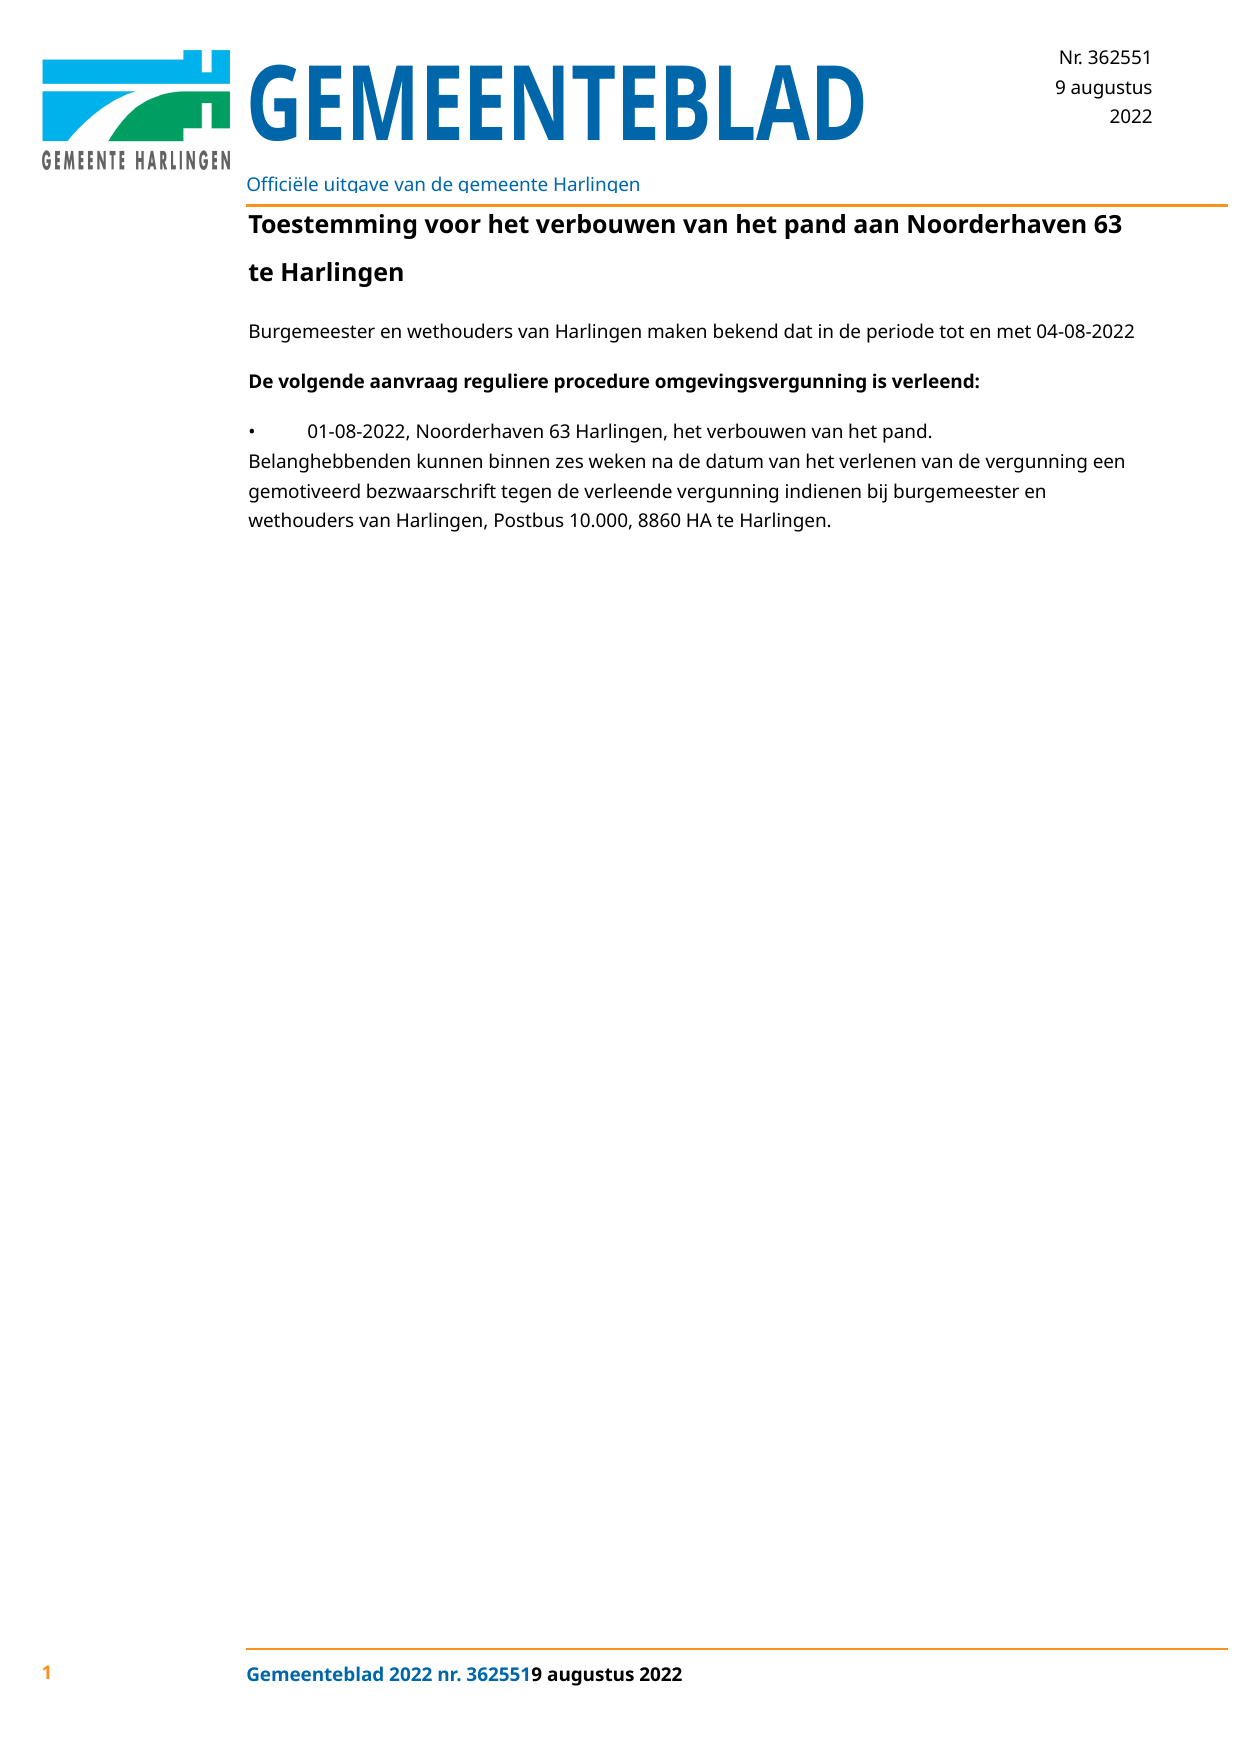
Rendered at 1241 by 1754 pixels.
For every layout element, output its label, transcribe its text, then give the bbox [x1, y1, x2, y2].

text Belanghebbenden kunnen binnen zes weken na de datum van het verlenen van de vergunning een gemotiveerd bezwaarschrift tegen de verleende vergunning indienen bij burgemeester en wethouders van Harlingen, Postbus 10.000, 8860 HA te Harlingen. [248, 448, 1152, 533]
picture [41, 47, 231, 172]
text Toestemming voor het verbouwen van het pand aan Noorderhaven 63 te Harlingen [248, 207, 1152, 288]
text Burgemeester en wethouders van Harlingen maken bekend dat in de periode tot en met 04-08-2022 [248, 318, 1152, 344]
list 01-08-2022, Noorderhaven 63 Harlingen, het verbouwen van het pand. [248, 419, 1152, 444]
text De volgende aanvraag reguliere procedure omgevingsvergunning is verleend: [248, 368, 1152, 394]
